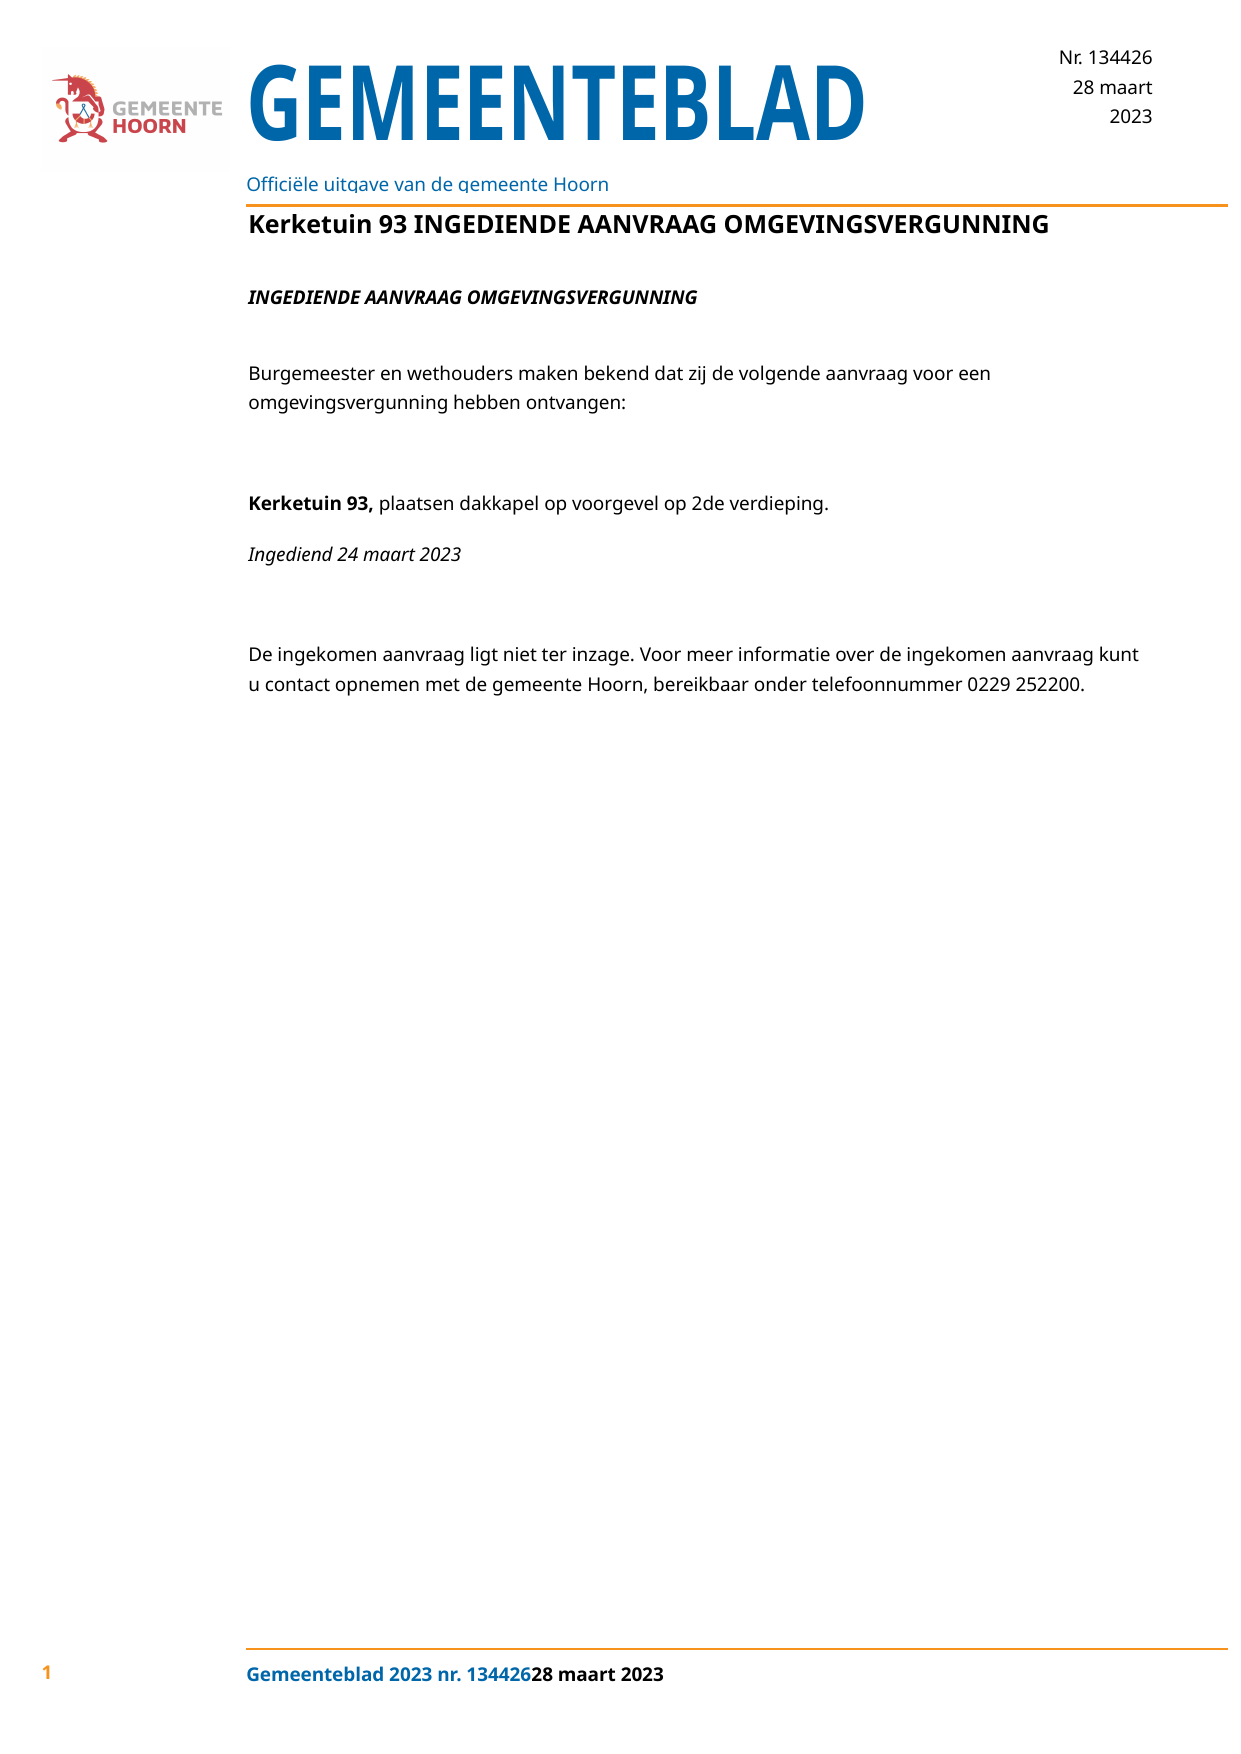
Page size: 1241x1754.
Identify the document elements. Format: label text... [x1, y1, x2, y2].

text De ingekomen aanvraag ligt niet ter inzage. Voor meer informatie over de ingekomen aanvraag kunt u contact opnemen met de gemeente Hoorn, bereikbaar onder telefoonnummer 0229 252200. [248, 642, 1152, 697]
text Burgemeester en wethouders maken bekend dat zij de volgende aanvraag voor een omgevingsvergunning hebben ontvangen: [248, 360, 1152, 415]
text Kerketuin 93 INGEDIENDE AANVRAAG OMGEVINGSVERGUNNING [248, 207, 1152, 241]
text INGEDIENDE AANVRAAG OMGEVINGSVERGUNNING [248, 284, 1152, 309]
text Ingediend 24 maart 2023 [248, 541, 1152, 567]
text Kerketuin 93, plaatsen dakkapel op voorgevel op 2de verdieping. [248, 490, 1152, 516]
picture [41, 47, 231, 172]
